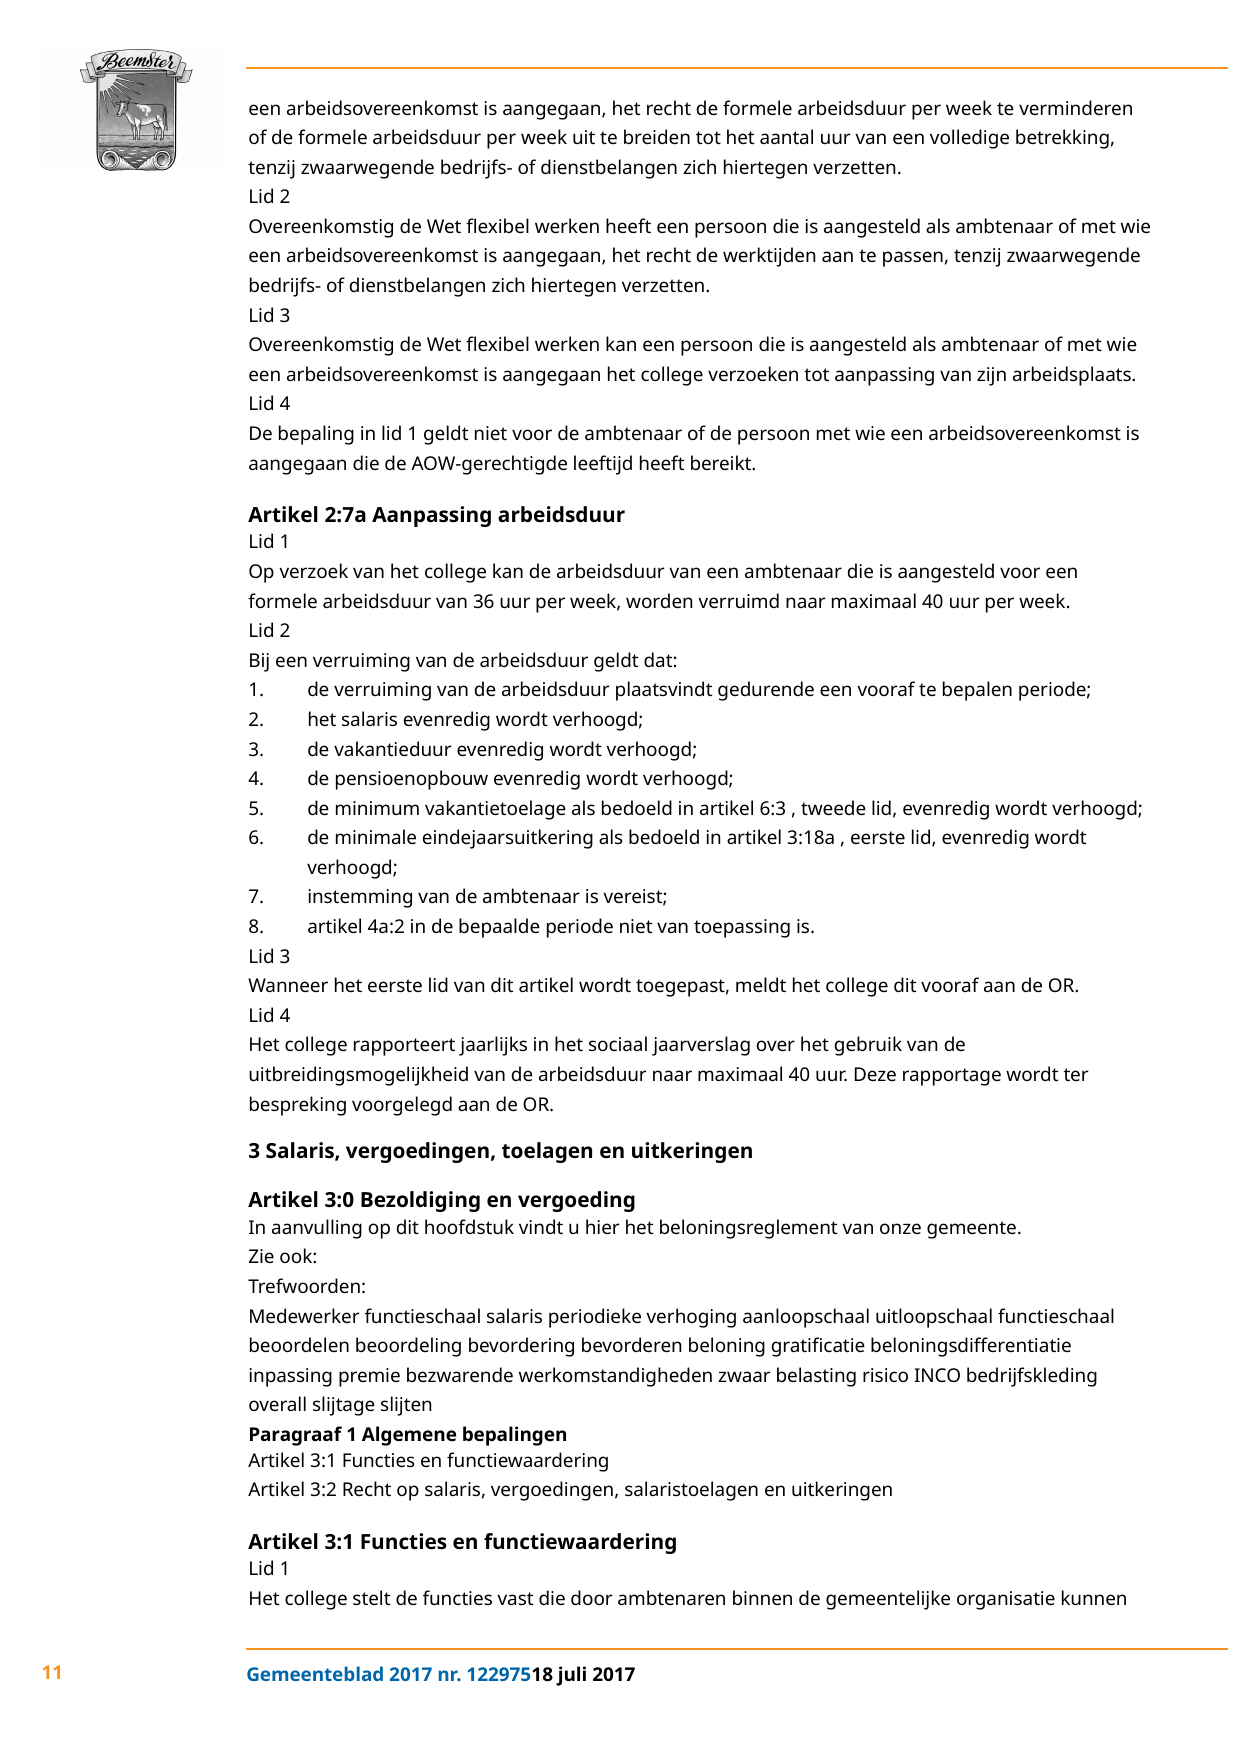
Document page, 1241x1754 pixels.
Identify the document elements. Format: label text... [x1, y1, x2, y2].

text Op verzoek van het college kan de arbeidsduur van een ambtenaar die is aangesteld voor een formele arbeidsduur van 36 uur per week, worden verruimd naar maximaal 40 uur per week. [248, 558, 1152, 613]
text 3 Salaris, vergoedingen, toelagen en uitkeringen [248, 1136, 1152, 1165]
list instemming van de ambtenaar is vereist; [248, 884, 1152, 909]
text Artikel 3:1 Functies en functiewaardering [248, 1527, 1152, 1555]
text Het college rapporteert jaarlijks in het sociaal jaarverslag over het gebruik van de uitbreidingsmogelijkheid van de arbeidsduur naar maximaal 40 uur. Deze rapportage wordt ter bespreking voorgelegd aan de OR. [248, 1032, 1152, 1116]
text Trefwoorden: [248, 1273, 1152, 1299]
text Medewerker functieschaal salaris periodieke verhoging aanloopschaal uitloopschaal functieschaal beoordelen beoordeling bevordering bevorderen beloning gratificatie beloningsdifferentiatie inpassing premie bezwarende werkomstandigheden zwaar belasting risico INCO bedrijfskleding overall slijtage slijten [248, 1303, 1152, 1417]
list de vakantieduur evenredig wordt verhoogd; [248, 736, 1152, 761]
text Paragraaf 1 Algemene bepalingen [248, 1421, 1152, 1447]
text Lid 4 [248, 391, 1152, 416]
list het salaris evenredig wordt verhoogd; [248, 706, 1152, 732]
text Lid 1 [248, 529, 1152, 554]
text Wanneer het eerste lid van dit artikel wordt toegepast, meldt het college dit vooraf aan de OR. [248, 972, 1152, 998]
text Lid 1 [248, 1555, 1152, 1581]
text Lid 2 [248, 183, 1152, 209]
text Overeenkomstig de Wet flexibel werken heeft een persoon die is aangesteld als ambtenaar of met wie een arbeidsovereenkomst is aangegaan, het recht de werktijden aan te passen, tenzij zwaarwegende bedrijfs- of dienstbelangen zich hiertegen verzetten. [248, 213, 1152, 298]
picture [41, 47, 231, 172]
text Overeenkomstig de Wet flexibel werken kan een persoon die is aangesteld als ambtenaar of met wie een arbeidsovereenkomst is aangegaan het college verzoeken tot aanpassing van zijn arbeidsplaats. [248, 331, 1152, 387]
list de verruiming van de arbeidsduur plaatsvindt gedurende een vooraf te bepalen periode; [248, 677, 1152, 702]
list artikel 4a:2 in de bepaalde periode niet van toepassing is. [248, 913, 1152, 939]
text Artikel 3:0 Bezoldiging en vergoeding [248, 1186, 1152, 1214]
text In aanvulling op dit hoofdstuk vindt u hier het beloningsreglement van onze gemeente. [248, 1214, 1152, 1240]
list de minimum vakantietoelage als bedoeld in artikel 6:3 , tweede lid, evenredig wordt verhoogd; [248, 795, 1152, 821]
text Zie ook: [248, 1244, 1152, 1269]
text Lid 3 [248, 943, 1152, 968]
text Lid 4 [248, 1002, 1152, 1028]
text Lid 3 [248, 302, 1152, 328]
text Het college stelt de functies vast die door ambtenaren binnen de gemeentelijke organisatie kunnen [248, 1585, 1152, 1611]
text een arbeidsovereenkomst is aangegaan, het recht de formele arbeidsduur per week te verminderen of de formele arbeidsduur per week uit te breiden tot het aantal uur van een volledige betrekking, tenzij zwaarwegende bedrijfs- of dienstbelangen zich hiertegen verzetten. [248, 95, 1152, 180]
text Artikel 3:1 Functies en functiewaardering [248, 1447, 1152, 1473]
list de minimale eindejaarsuitkering als bedoeld in artikel 3:18a , eerste lid, evenredig wordt verhoogd; [248, 824, 1152, 880]
text Artikel 3:2 Recht op salaris, vergoedingen, salaristoelagen en uitkeringen [248, 1476, 1152, 1502]
text Artikel 2:7a Aanpassing arbeidsduur [248, 500, 1152, 529]
text Lid 2 [248, 617, 1152, 643]
list de pensioenopbouw evenredig wordt verhoogd; [248, 765, 1152, 791]
text De bepaling in lid 1 geldt niet voor de ambtenaar of de persoon met wie een arbeidsovereenkomst is aangegaan die de AOW-gerechtigde leeftijd heeft bereikt. [248, 420, 1152, 476]
text Bij een verruiming van de arbeidsduur geldt dat: [248, 647, 1152, 673]
